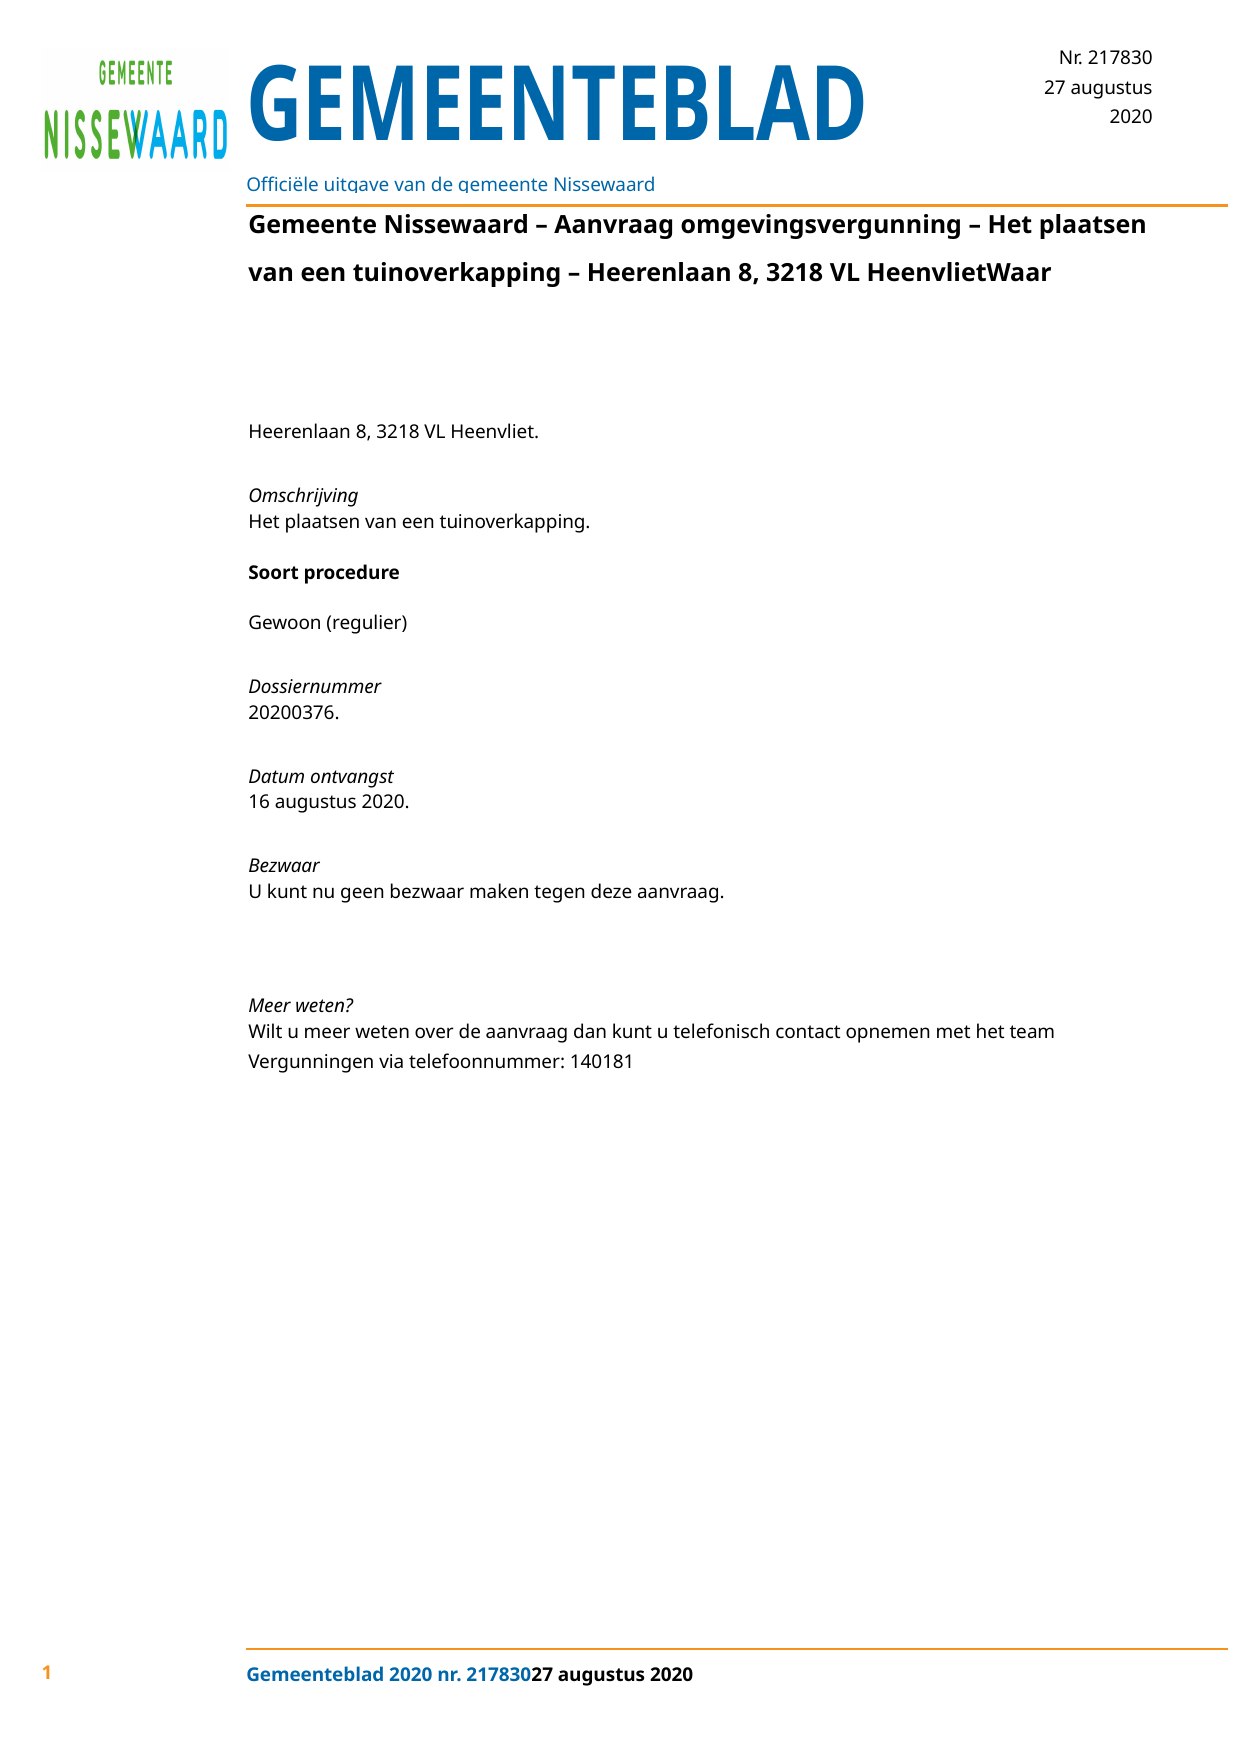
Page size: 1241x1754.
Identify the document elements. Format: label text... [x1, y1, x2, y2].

text Gewoon (regulier) [248, 609, 1152, 635]
text Meer weten? [248, 993, 1152, 1018]
text Gemeente Nissewaard – Aanvraag omgevingsvergunning – Het plaatsen van een tuinoverkapping – Heerenlaan 8, 3218 VL HeenvlietWaar [248, 207, 1152, 288]
text Het plaatsen van een tuinoverkapping. [248, 508, 1152, 534]
text 20200376. [248, 699, 1152, 725]
text Dossiernummer [248, 673, 1152, 699]
picture [41, 47, 231, 172]
text 16 augustus 2020. [248, 789, 1152, 814]
text Heerenlaan 8, 3218 VL Heenvliet. [248, 419, 1152, 444]
text Soort procedure [248, 559, 1152, 584]
text Wilt u meer weten over de aanvraag dan kunt u telefonisch contact opnemen met het team Vergunningen via telefoonnummer: 140181 [248, 1018, 1152, 1074]
text U kunt nu geen bezwaar maken tegen deze aanvraag. [248, 878, 1152, 904]
text Datum ontvangst [248, 763, 1152, 789]
text Bezwaar [248, 853, 1152, 878]
text Omschrijving [248, 483, 1152, 508]
